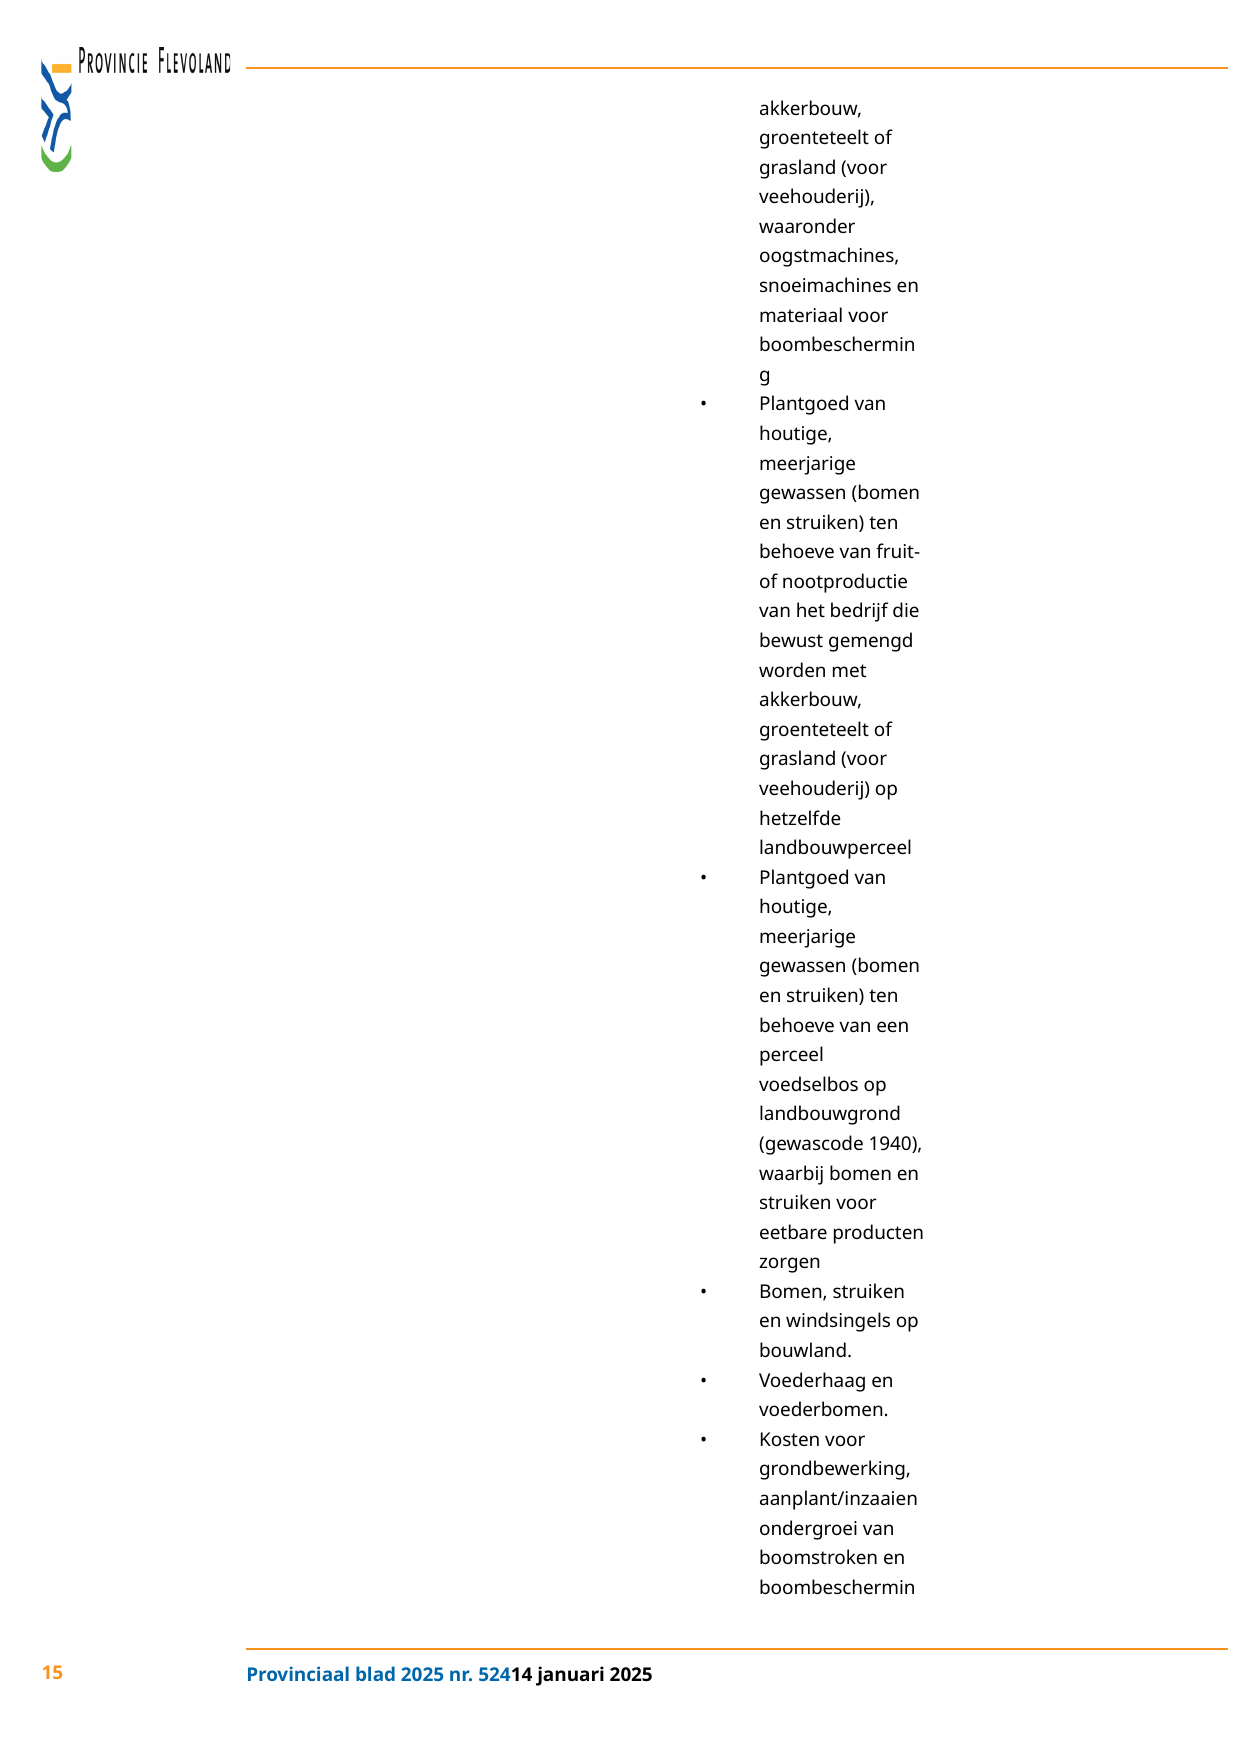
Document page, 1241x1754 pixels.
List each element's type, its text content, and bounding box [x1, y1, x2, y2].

table_cell [926, 95, 1152, 1600]
table_cell akkerbouw, groenteteelt of grasland (voor veehouderij), waaronder oogstmachines, snoeimachines en materiaal voor boombescherming Plantgoed van houtige, meerjarige gewassen (bomen en struiken) ten behoeve van fruit- of nootproductie van het bedrijf die bewust gemengd worden met akkerbouw, groenteteelt of grasland (voor veehouderij) op hetzelfde landbouwperceel Plantgoed van houtige, meerjarige gewassen (bomen en struiken) ten behoeve van een perceel voedselbos op landbouwgrond (gewascode 1940), waarbij bomen en struiken voor eetbare producten zorgen Bomen, struiken en windsingels op bouwland. Voederhaag en voederbomen. Kosten voor grondbewerking, aanplant/inzaaien ondergroei van boomstroken en boombeschermin [700, 95, 926, 1600]
table_cell [248, 95, 474, 1600]
table_cell [474, 95, 700, 1600]
picture [41, 47, 231, 172]
